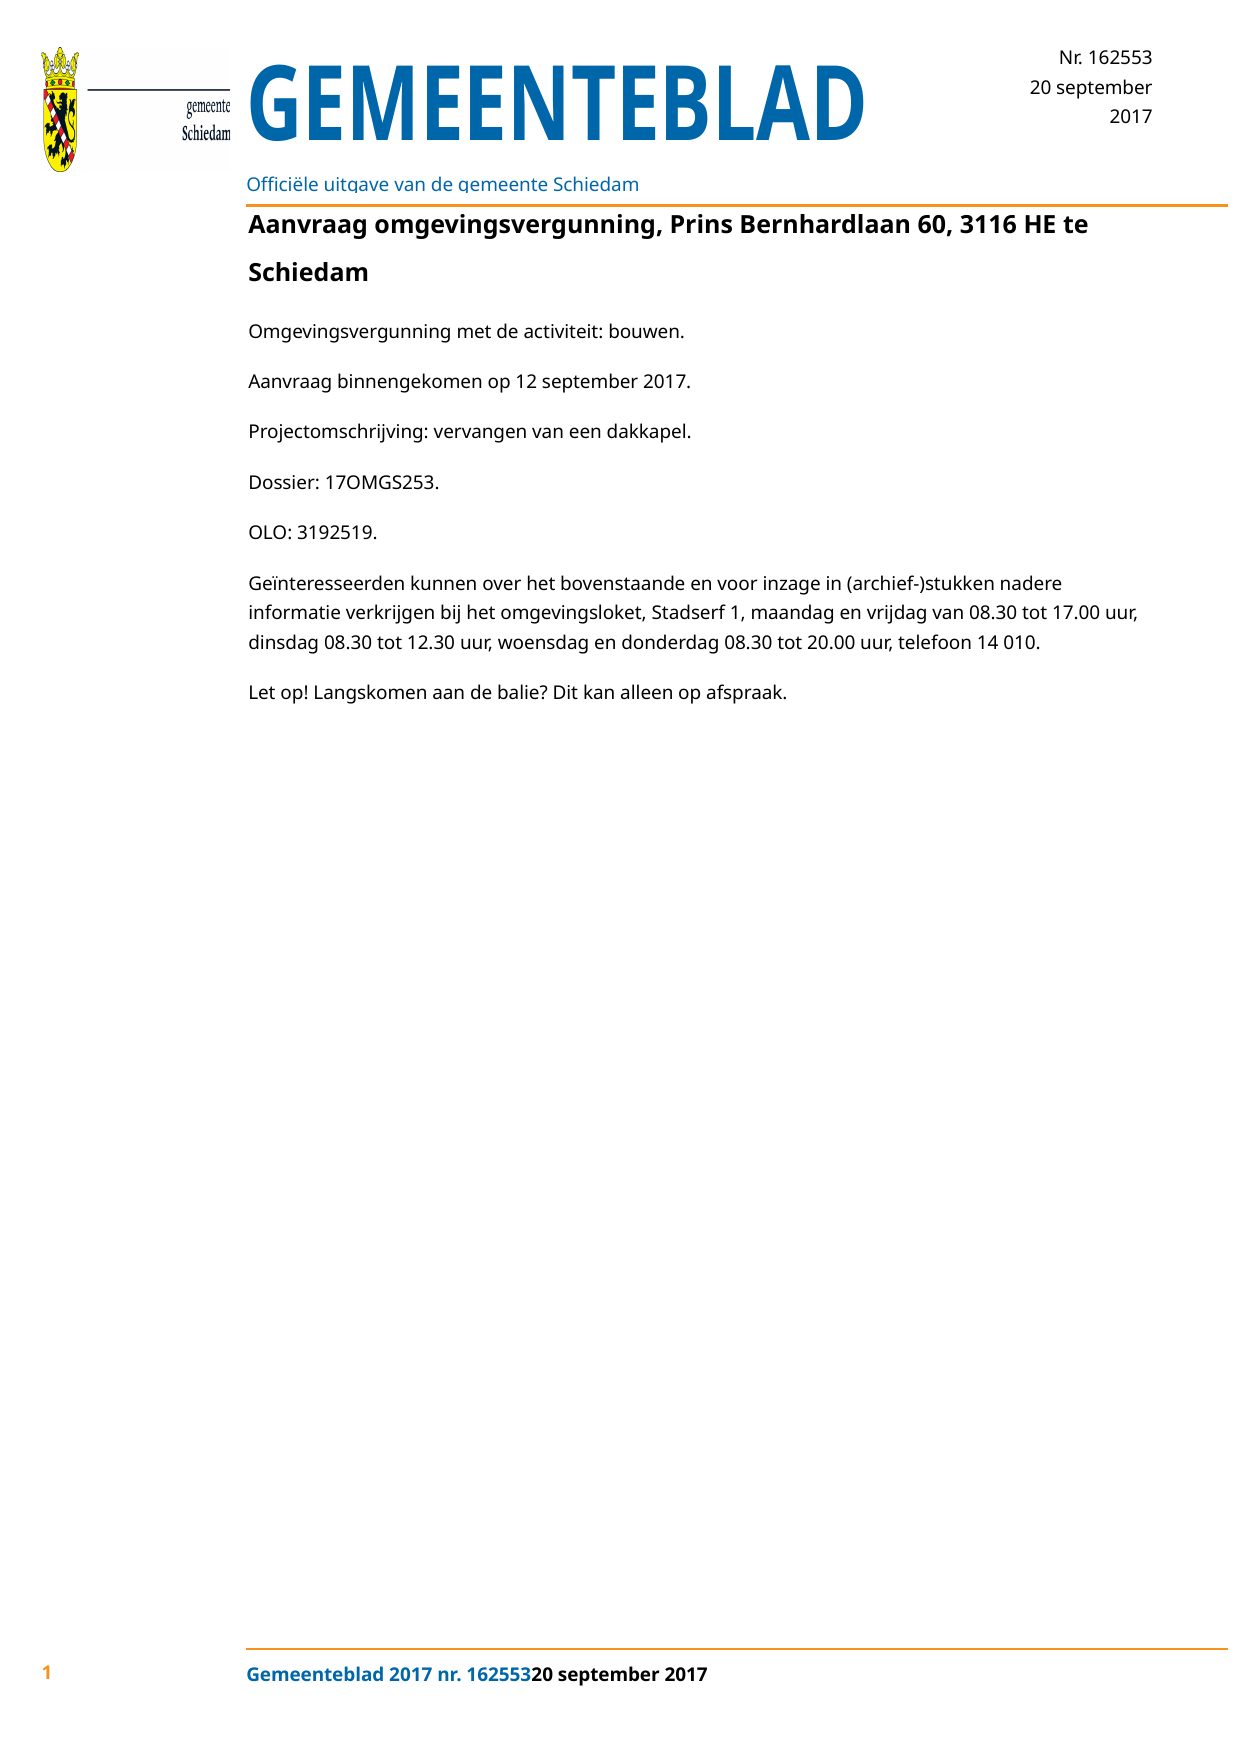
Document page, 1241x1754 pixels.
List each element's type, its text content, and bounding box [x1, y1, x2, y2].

text Geïnteresseerden kunnen over het bovenstaande en voor inzage in (archief-)stukken nadere informatie verkrijgen bij het omgevingsloket, Stadserf 1, maandag en vrijdag van 08.30 tot 17.00 uur, dinsdag 08.30 tot 12.30 uur, woensdag en donderdag 08.30 tot 20.00 uur, telefoon 14 010. [248, 570, 1152, 655]
text Dossier: 17OMGS253. [248, 469, 1152, 495]
text Projectomschrijving: vervangen van een dakkapel. [248, 419, 1152, 444]
text Omgevingsvergunning met de activiteit: bouwen. [248, 318, 1152, 344]
picture [41, 47, 231, 172]
text OLO: 3192519. [248, 519, 1152, 545]
text Aanvraag binnengekomen op 12 september 2017. [248, 368, 1152, 394]
text Let op! Langskomen aan de balie? Dit kan alleen op afspraak. [248, 679, 1152, 705]
text Aanvraag omgevingsvergunning, Prins Bernhardlaan 60, 3116 HE te Schiedam [248, 207, 1152, 288]
